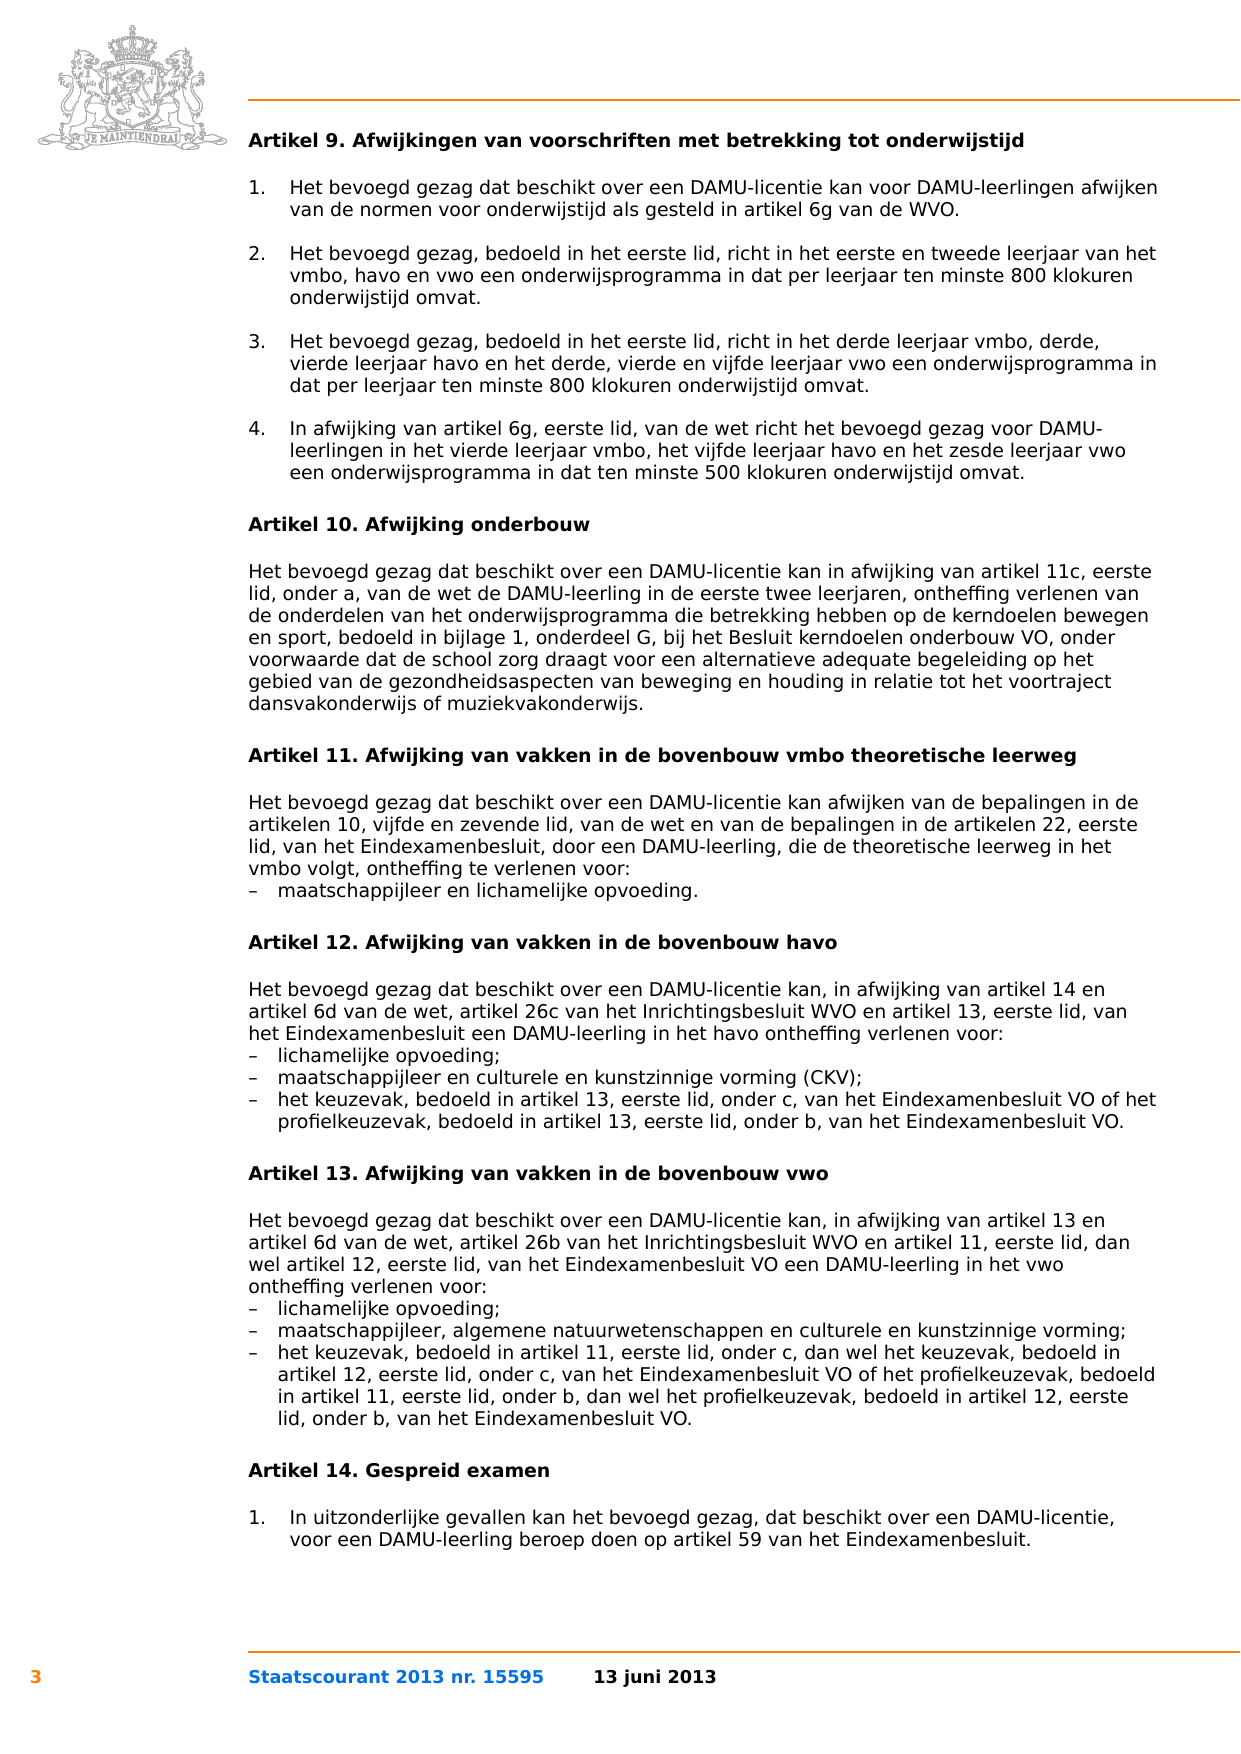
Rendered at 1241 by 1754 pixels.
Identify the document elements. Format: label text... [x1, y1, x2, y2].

text Het bevoegd gezag dat beschikt over een DAMU-licentie kan, in afwijking van artikel 13 en artikel 6d van de wet, artikel 26b van het Inrichtingsbesluit WVO en artikel 11, eerste lid, dan wel artikel 12, eerste lid, van het Eindexamenbesluit VO een DAMU-leerling in het vwo ontheffing verlenen voor: [248, 1210, 1163, 1298]
subtitle Artikel 12. Afwijking van vakken in de bovenbouw havo [248, 932, 1163, 954]
text Het bevoegd gezag dat beschikt over een DAMU-licentie kan in afwijking van artikel 11c, eerste lid, onder a, van de wet de DAMU-leerling in de eerste twee leerjaren, ontheffing verlenen van de onderdelen van het onderwijsprogramma die betrekking hebben op de kerndoelen bewegen en sport, bedoeld in bijlage 1, onderdeel G, bij het Besluit kerndoelen onderbouw VO, onder voorwaarde dat de school zorg draagt voor een alternatieve adequate begeleiding op het gebied van de gezondheidsaspecten van beweging en houding in relatie tot het voortraject dansvakonderwijs of muziekvakonderwijs. [248, 561, 1163, 715]
text Het bevoegd gezag dat beschikt over een DAMU-licentie kan, in afwijking van artikel 14 en artikel 6d van de wet, artikel 26c van het Inrichtingsbesluit WVO en artikel 13, eerste lid, van het Eindexamenbesluit een DAMU-leerling in het havo ontheffing verlenen voor: [248, 979, 1163, 1045]
text 1. In uitzonderlijke gevallen kan het bevoegd gezag, dat beschikt over een DAMU-licentie, voor een DAMU-leerling beroep doen op artikel 59 van het Eindexamenbesluit. [248, 1507, 1163, 1551]
text – maatschappijleer en culturele en kunstzinnige vorming (CKV); [248, 1067, 1163, 1089]
text 3. Het bevoegd gezag, bedoeld in het eerste lid, richt in het derde leerjaar vmbo, derde, vierde leerjaar havo en het derde, vierde en vijfde leerjaar vwo een onderwijsprogramma in dat per leerjaar ten minste 800 klokuren onderwijstijd omvat. [248, 331, 1163, 396]
text – maatschappijleer, algemene natuurwetenschappen en culturele en kunstzinnige vorming; [248, 1320, 1163, 1342]
subtitle Artikel 9. Afwijkingen van voorschriften met betrekking tot onderwijstijd [248, 130, 1163, 152]
text 4. In afwijking van artikel 6g, eerste lid, van de wet richt het bevoegd gezag voor DAMU-leerlingen in het vierde leerjaar vmbo, het vijfde leerjaar havo en het zesde leerjaar vwo een onderwijsprogramma in dat ten minste 500 klokuren onderwijstijd omvat. [248, 418, 1163, 484]
text – lichamelijke opvoeding; [248, 1298, 1163, 1320]
text 1. Het bevoegd gezag dat beschikt over een DAMU-licentie kan voor DAMU-leerlingen afwijken van de normen voor onderwijstijd als gesteld in artikel 6g van de WVO. [248, 177, 1163, 221]
text – het keuzevak, bedoeld in artikel 13, eerste lid, onder c, van het Eindexamenbesluit VO of het profielkeuzevak, bedoeld in artikel 13, eerste lid, onder b, van het Eindexamenbesluit VO. [248, 1089, 1163, 1133]
text 2. Het bevoegd gezag, bedoeld in het eerste lid, richt in het eerste en tweede leerjaar van het vmbo, havo en vwo een onderwijsprogramma in dat per leerjaar ten minste 800 klokuren onderwijstijd omvat. [248, 243, 1163, 309]
subtitle Artikel 10. Afwijking onderbouw [248, 514, 1163, 536]
subtitle Artikel 13. Afwijking van vakken in de bovenbouw vwo [248, 1163, 1163, 1185]
text – het keuzevak, bedoeld in artikel 11, eerste lid, onder c, dan wel het keuzevak, bedoeld in artikel 12, eerste lid, onder c, van het Eindexamenbesluit VO of het profielkeuzevak, bedoeld in artikel 11, eerste lid, onder b, dan wel het profielkeuzevak, bedoeld in artikel 12, eerste lid, onder b, van het Eindexamenbesluit VO. [248, 1342, 1163, 1429]
text – maatschappijleer en lichamelijke opvoeding. [248, 880, 1163, 902]
text Het bevoegd gezag dat beschikt over een DAMU-licentie kan afwijken van de bepalingen in de artikelen 10, vijfde en zevende lid, van de wet en van de bepalingen in de artikelen 22, eerste lid, van het Eindexamenbesluit, door een DAMU-leerling, die de theoretische leerweg in het vmbo volgt, ontheffing te verlenen voor: [248, 792, 1163, 880]
text – lichamelijke opvoeding; [248, 1045, 1163, 1067]
subtitle Artikel 11. Afwijking van vakken in de bovenbouw vmbo theoretische leerweg [248, 745, 1163, 767]
subtitle Artikel 14. Gespreid examen [248, 1459, 1163, 1482]
picture [38, 25, 227, 150]
